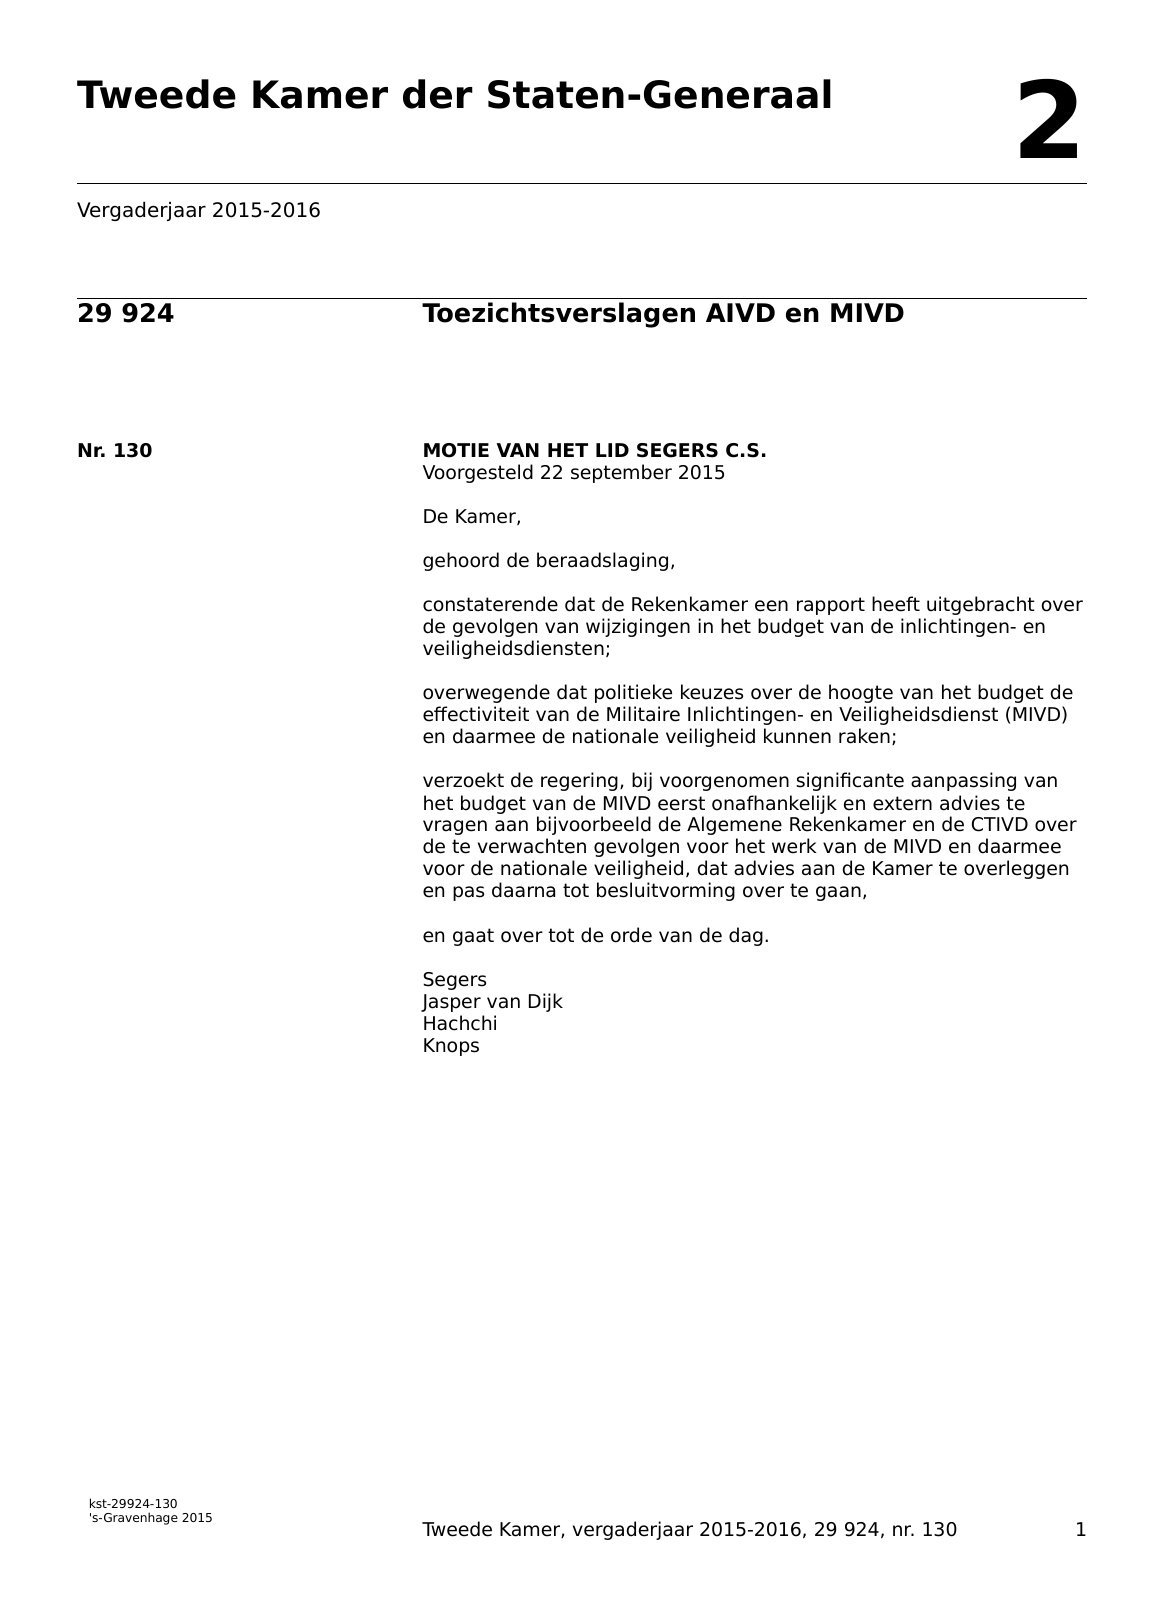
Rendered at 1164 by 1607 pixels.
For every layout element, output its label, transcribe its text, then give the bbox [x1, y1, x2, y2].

text verzoekt de regering, bij voorgenomen significante aanpassing van het budget van de MIVD eerst onafhankelijk en extern advies te vragen aan bijvoorbeeld de Algemene Rekenkamer en de CTIVD over de te verwachten gevolgen voor het werk van de MIVD en daarmee voor de nationale veiligheid, dat advies aan de Kamer te overleggen en pas daarna tot besluitvorming over te gaan, [422, 770, 1087, 902]
text De Kamer, [422, 506, 1087, 528]
table_cell Vergaderjaar 2015-2016 [77, 184, 1087, 298]
text Segers [422, 969, 1087, 991]
table_header 2 [886, 59, 1087, 183]
text Jasper van Dijk [422, 991, 1087, 1013]
text constaterende dat de Rekenkamer een rapport heeft uitgebracht over de gevolgen van wijzigingen in het budget van de inlichtingen- en veiligheidsdiensten; [422, 594, 1087, 660]
text en gaat over tot de orde van de dag. [422, 924, 1087, 946]
subtitle Nr. 130 MOTIE VAN HET LID SEGERS C.S. [77, 440, 1087, 462]
text overwegende dat politieke keuzes over de hoogte van het budget de effectiviteit van de Militaire Inlichtingen- en Veiligheidsdienst (MIVD) en daarmee de nationale veiligheid kunnen raken; [422, 682, 1087, 748]
text kst-29924-130 [88, 1497, 323, 1511]
text 's-Gravenhage 2015 [88, 1511, 323, 1525]
text Knops [422, 1034, 1087, 1057]
subtitle 29 924 Toezichtsverslagen AIVD en MIVD [77, 299, 1087, 329]
text Hachchi [422, 1013, 1087, 1034]
text gehoord de beraadslaging, [422, 550, 1087, 572]
text Voorgesteld 22 september 2015 [422, 462, 1087, 484]
table_header Tweede Kamer der Staten-Generaal [77, 59, 886, 183]
